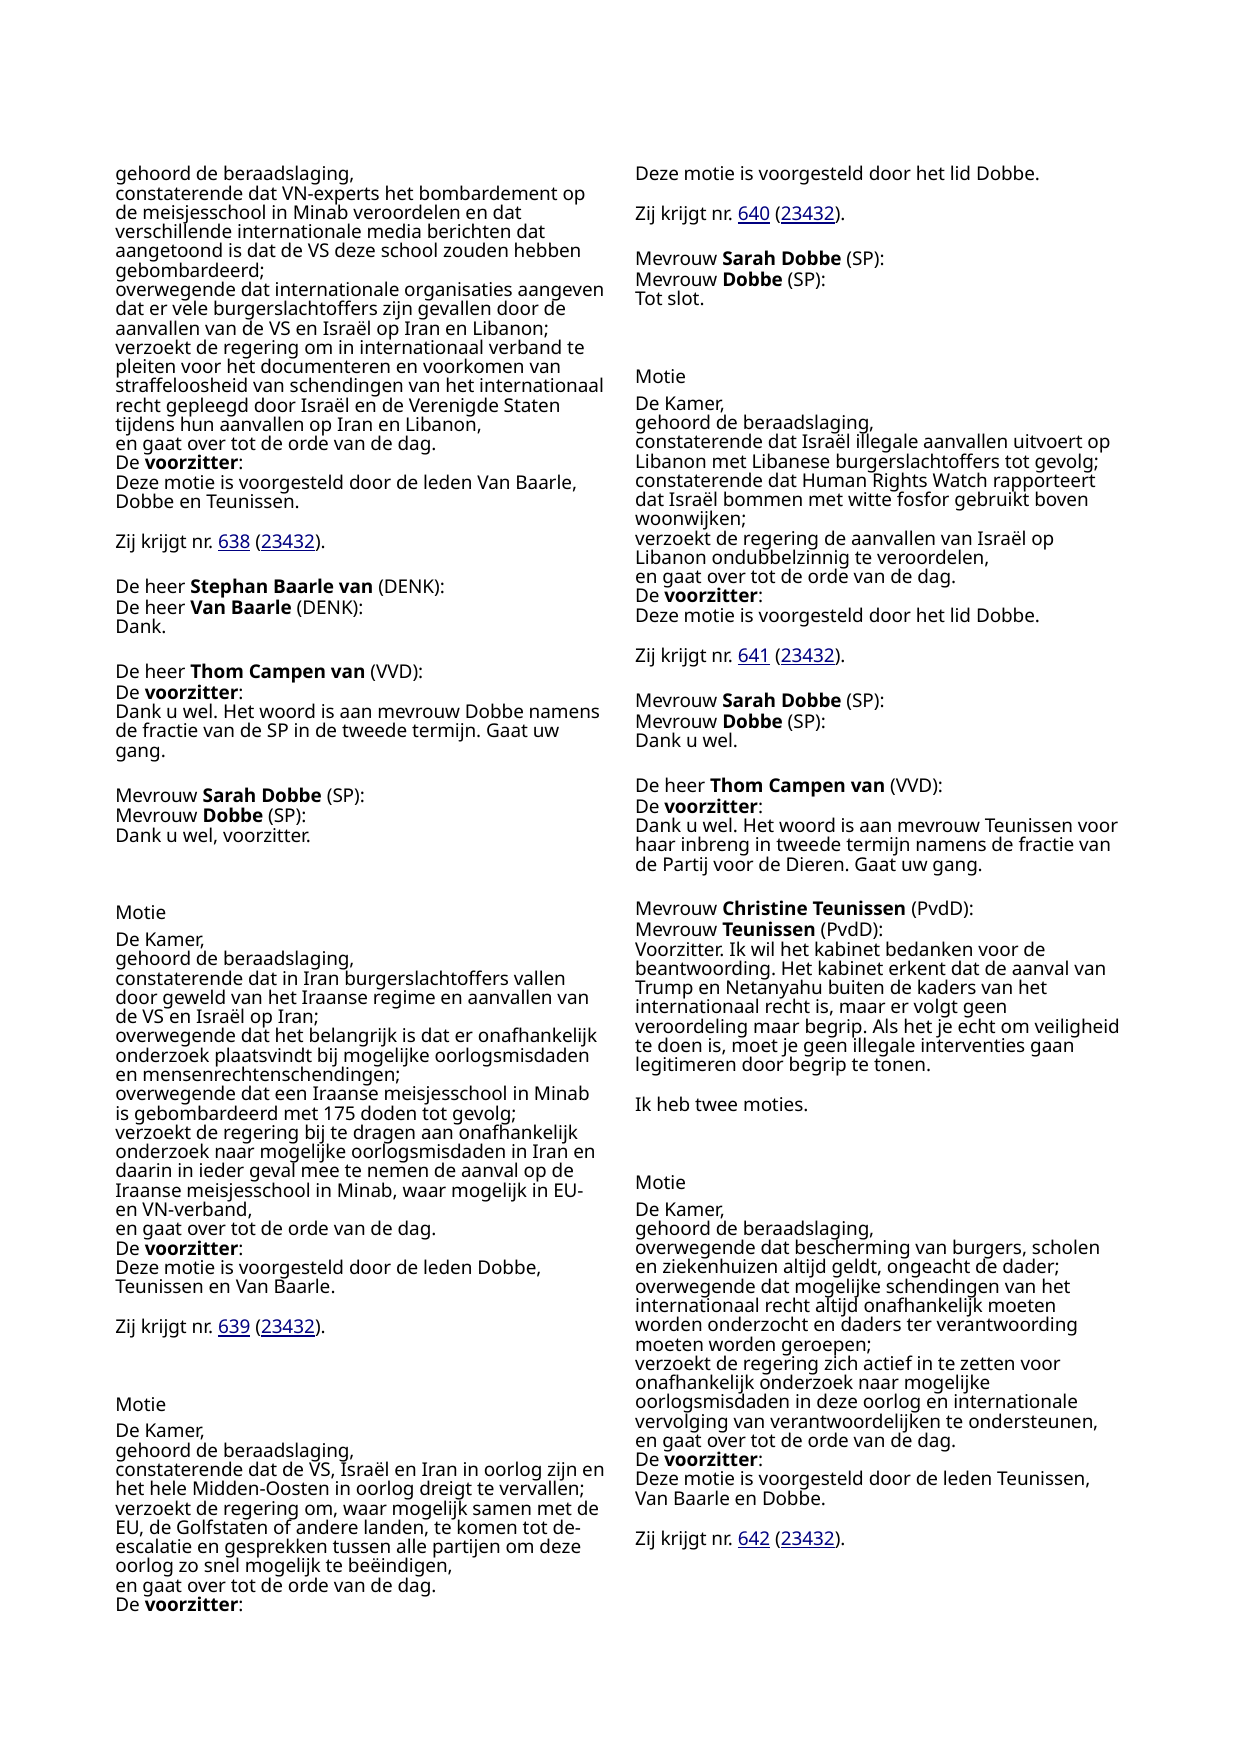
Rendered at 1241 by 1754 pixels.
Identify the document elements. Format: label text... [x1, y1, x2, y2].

text en gaat over tot de orde van de dag. [115, 1577, 605, 1596]
text en gaat over tot de orde van de dag. [635, 1432, 1125, 1451]
text en gaat over tot de orde van de dag. [115, 435, 605, 454]
text Zij krijgt nr. 638 (23432). [115, 533, 605, 552]
text Motie [635, 1169, 1125, 1195]
text Mevrouw Dobbe (SP): [635, 271, 1125, 290]
text De heer Van Baarle (DENK): [115, 599, 605, 618]
text Mevrouw Sarah Dobbe (SP): [635, 687, 1125, 713]
text Dank u wel. [635, 732, 1125, 751]
text Deze motie is voorgesteld door de leden Van Baarle, Dobbe en Teunissen. [115, 474, 605, 512]
text Dank u wel. Het woord is aan mevrouw Teunissen voor haar inbreng in tweede termijn namens de fractie van de Partij voor de Dieren. Gaat uw gang. [635, 817, 1125, 875]
text Deze motie is voorgesteld door de leden Dobbe, Teunissen en Van Baarle. [115, 1259, 605, 1297]
text Mevrouw Sarah Dobbe (SP): [635, 245, 1125, 271]
text Zij krijgt nr. 640 (23432). [635, 205, 1125, 224]
text verzoekt de regering om in internationaal verband te pleiten voor het documenteren en voorkomen van straffeloosheid van schendingen van het internationaal recht gepleegd door Israël en de Verenigde Staten tijdens hun aanvallen op Iran en Libanon, [115, 339, 605, 435]
text constaterende dat de VS, Israël en Iran in oorlog zijn en het hele Midden-Oosten in oorlog dreigt te vervallen; [115, 1461, 605, 1499]
text overwegende dat bescherming van burgers, scholen en ziekenhuizen altijd geldt, ongeacht de dader; [635, 1239, 1125, 1278]
text Motie [635, 363, 1125, 389]
text gehoord de beraadslaging, [635, 1220, 1125, 1239]
text De Kamer, [115, 931, 605, 950]
text De voorzitter: [115, 1239, 605, 1259]
text De voorzitter: [635, 798, 1125, 817]
text Voorzitter. Ik wil het kabinet bedanken voor de beantwoording. Het kabinet erkent dat de aanval van Trump en Netanyahu buiten de kaders van het internationaal recht is, maar er volgt geen veroordeling maar begrip. Als het je echt om veiligheid te doen is, moet je geen illegale interventies gaan legitimeren door begrip te tonen. [635, 941, 1125, 1076]
text De voorzitter: [635, 1451, 1125, 1470]
text gehoord de beraadslaging, [115, 165, 605, 184]
text en gaat over tot de orde van de dag. [115, 1220, 605, 1239]
text constaterende dat Human Rights Watch rapporteert dat Israël bommen met witte fosfor gebruikt boven woonwijken; [635, 472, 1125, 530]
text De voorzitter: [115, 1596, 605, 1615]
text Dank u wel, voorzitter. [115, 827, 605, 846]
text Zij krijgt nr. 642 (23432). [635, 1530, 1125, 1549]
text De Kamer, [635, 395, 1125, 414]
text gehoord de beraadslaging, [115, 1442, 605, 1461]
text Mevrouw Dobbe (SP): [635, 713, 1125, 732]
text gehoord de beraadslaging, [635, 414, 1125, 433]
text overwegende dat het belangrijk is dat er onafhankelijk onderzoek plaatsvindt bij mogelijke oorlogsmisdaden en mensenrechtenschendingen; [115, 1027, 605, 1085]
text Dank. [115, 618, 605, 637]
text Zij krijgt nr. 639 (23432). [115, 1318, 605, 1337]
text Mevrouw Sarah Dobbe (SP): [115, 782, 605, 807]
text overwegende dat internationale organisaties aangeven dat er vele burgerslachtoffers zijn gevallen door de aanvallen van de VS en Israël op Iran en Libanon; [115, 281, 605, 339]
text Deze motie is voorgesteld door het lid Dobbe. [635, 607, 1125, 626]
text De voorzitter: [635, 587, 1125, 607]
text constaterende dat in Iran burgerslachtoffers vallen door geweld van het Iraanse regime en aanvallen van de VS en Israël op Iran; [115, 970, 605, 1027]
text verzoekt de regering de aanvallen van Israël op Libanon ondubbelzinnig te veroordelen, [635, 530, 1125, 568]
text Motie [115, 1391, 605, 1416]
text Zij krijgt nr. 641 (23432). [635, 647, 1125, 666]
text overwegende dat een Iraanse meisjesschool in Minab is gebombardeerd met 175 doden tot gevolg; [115, 1085, 605, 1124]
text overwegende dat mogelijke schendingen van het internationaal recht altijd onafhankelijk moeten worden onderzocht en daders ter verantwoording moeten worden geroepen; [635, 1278, 1125, 1355]
text Mevrouw Christine Teunissen (PvdD): [635, 896, 1125, 921]
text De Kamer, [635, 1201, 1125, 1220]
text constaterende dat VN-experts het bombardement op de meisjesschool in Minab veroordelen en dat verschillende internationale media berichten dat aangetoond is dat de VS deze school zouden hebben gebombardeerd; [115, 184, 605, 281]
text verzoekt de regering zich actief in te zetten voor onafhankelijk onderzoek naar mogelijke oorlogsmisdaden in deze oorlog en internationale vervolging van verantwoordelijken te ondersteunen, [635, 1355, 1125, 1432]
text De Kamer, [115, 1422, 605, 1442]
text De heer Stephan Baarle van (DENK): [115, 573, 605, 599]
text Ik heb twee moties. [635, 1096, 1125, 1116]
text De voorzitter: [115, 454, 605, 474]
text Dank u wel. Het woord is aan mevrouw Dobbe namens de fractie van de SP in de tweede termijn. Gaat uw gang. [115, 703, 605, 761]
text Motie [115, 899, 605, 925]
text Deze motie is voorgesteld door het lid Dobbe. [635, 165, 1125, 184]
text De heer Thom Campen van (VVD): [115, 658, 605, 684]
text De voorzitter: [115, 684, 605, 703]
text Deze motie is voorgesteld door de leden Teunissen, Van Baarle en Dobbe. [635, 1470, 1125, 1509]
text Mevrouw Teunissen (PvdD): [635, 921, 1125, 941]
text De heer Thom Campen van (VVD): [635, 772, 1125, 798]
text gehoord de beraadslaging, [115, 950, 605, 970]
text en gaat over tot de orde van de dag. [635, 568, 1125, 587]
text Mevrouw Dobbe (SP): [115, 807, 605, 827]
text Tot slot. [635, 290, 1125, 310]
text verzoekt de regering om, waar mogelijk samen met de EU, de Golfstaten of andere landen, te komen tot de-escalatie en gesprekken tussen alle partijen om deze oorlog zo snel mogelijk te beëindigen, [115, 1499, 605, 1577]
text verzoekt de regering bij te dragen aan onafhankelijk onderzoek naar mogelijke oorlogsmisdaden in Iran en daarin in ieder geval mee te nemen de aanval op de Iraanse meisjesschool in Minab, waar mogelijk in EU- en VN-verband, [115, 1124, 605, 1220]
text constaterende dat Israël illegale aanvallen uitvoert op Libanon met Libanese burgerslachtoffers tot gevolg; [635, 433, 1125, 472]
